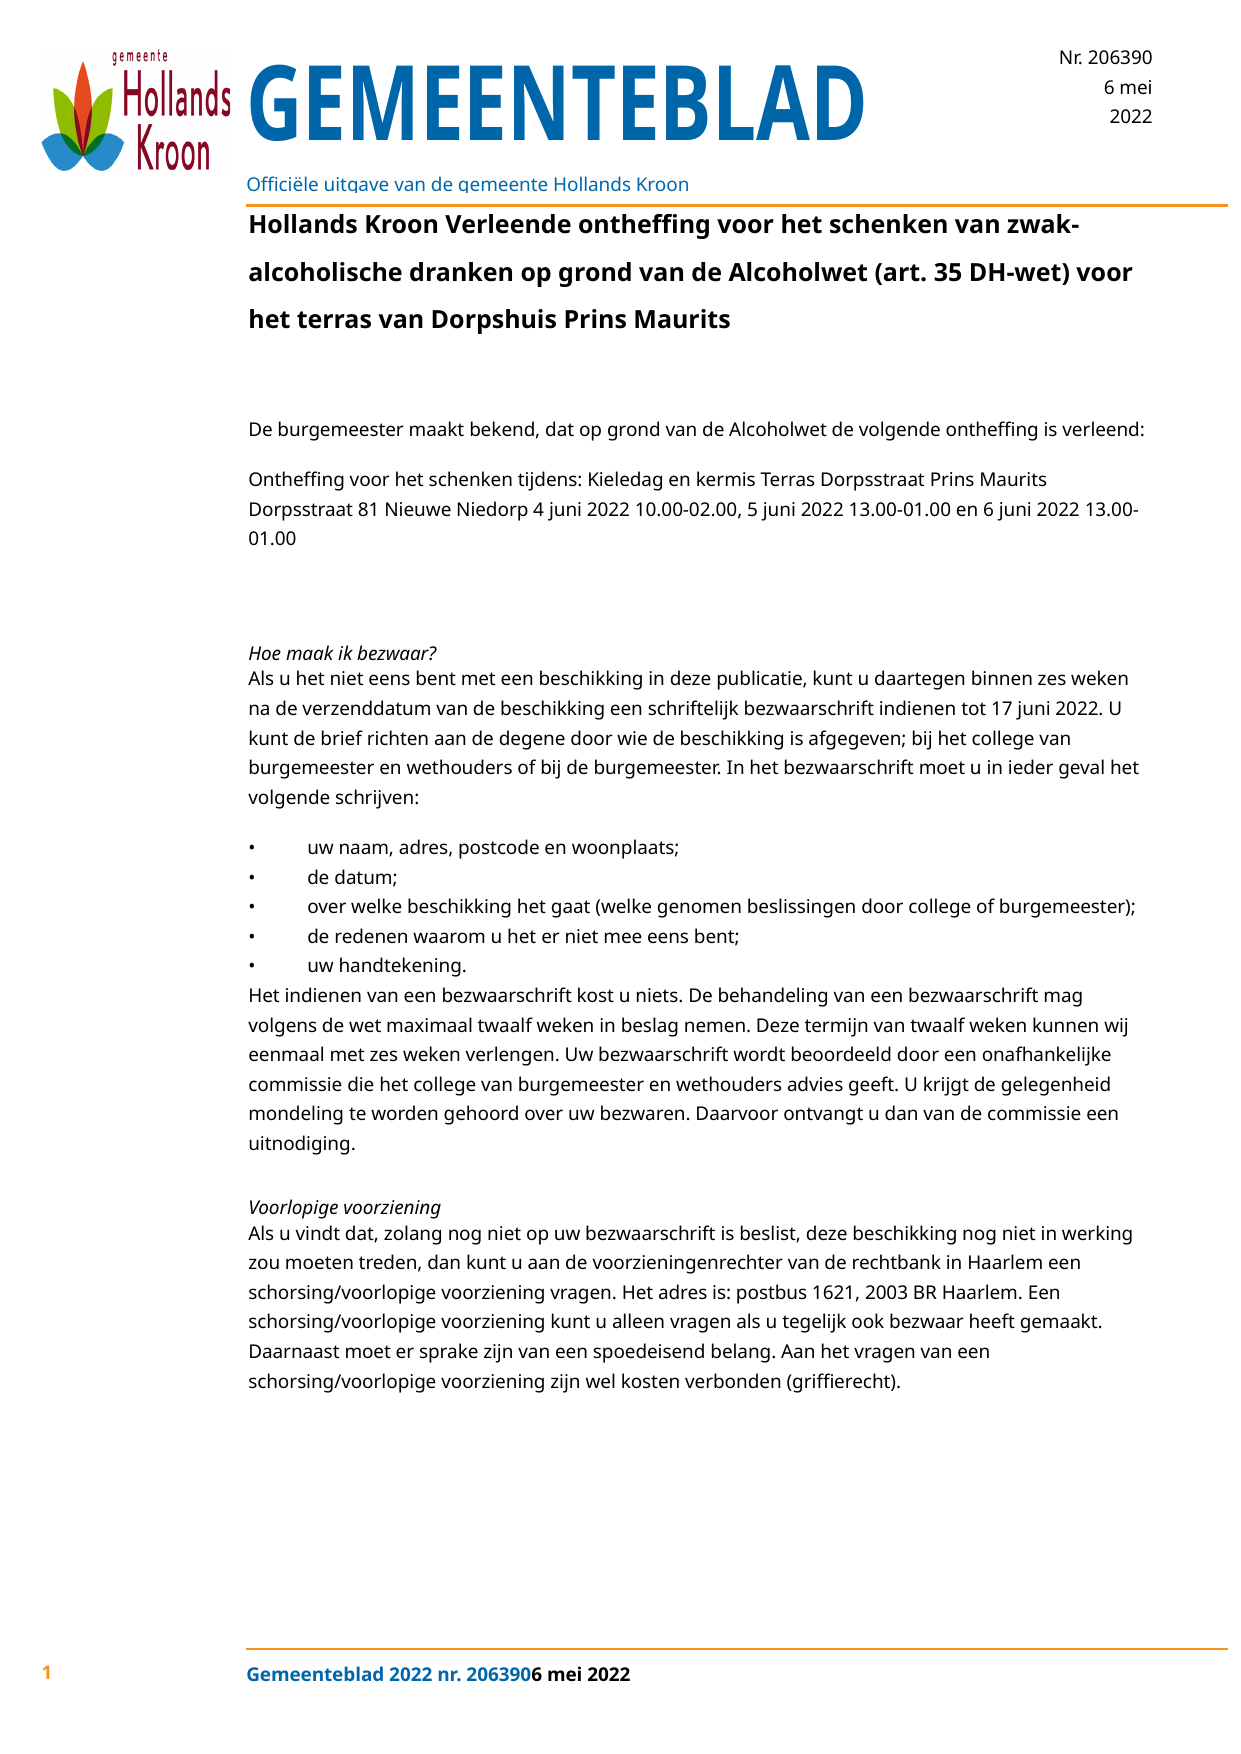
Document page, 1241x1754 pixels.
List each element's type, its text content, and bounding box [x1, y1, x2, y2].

text Hollands Kroon Verleende ontheffing voor het schenken van zwak-alcoholische dranken op grond van de Alcoholwet (art. 35 DH-wet) voor het terras van Dorpshuis Prins Maurits [248, 207, 1152, 336]
list uw handtekening. [248, 953, 1152, 978]
list de datum; [248, 864, 1152, 890]
list over welke beschikking het gaat (welke genomen beslissingen door college of burgemeester); [248, 893, 1152, 919]
text Als u het niet eens bent met een beschikking in deze publicatie, kunt u daartegen binnen zes weken na de verzenddatum van de beschikking een schriftelijk bezwaarschrift indienen tot 17 juni 2022. U kunt de brief richten aan de degene door wie de beschikking is afgegeven; bij het college van burgemeester en wethouders of bij de burgemeester. In het bezwaarschrift moet u in ieder geval het volgende schrijven: [248, 666, 1152, 810]
list de redenen waarom u het er niet mee eens bent; [248, 923, 1152, 949]
text Ontheffing voor het schenken tijdens: Kieledag en kermis Terras Dorpsstraat Prins Maurits Dorpsstraat 81 Nieuwe Niedorp 4 juni 2022 10.00-02.00, 5 juni 2022 13.00-01.00 en 6 juni 2022 13.00-01.00 [248, 466, 1152, 551]
text Als u vindt dat, zolang nog niet op uw bezwaarschrift is beslist, deze beschikking nog niet in werking zou moeten treden, dan kunt u aan de voorzieningenrechter van de rechtbank in Haarlem een schorsing/voorlopige voorziening vragen. Het adres is: postbus 1621, 2003 BR Haarlem. Een schorsing/voorlopige voorziening kunt u alleen vragen als u tegelijk ook bezwaar heeft gemaakt. Daarnaast moet er sprake zijn van een spoedeisend belang. Aan het vragen van een schorsing/voorlopige voorziening zijn wel kosten verbonden (griffierecht). [248, 1220, 1152, 1393]
list uw naam, adres, postcode en woonplaats; [248, 834, 1152, 860]
text De burgemeester maakt bekend, dat op grond van de Alcoholwet de volgende ontheffing is verleend: [248, 416, 1152, 442]
text Het indienen van een bezwaarschrift kost u niets. De behandeling van een bezwaarschrift mag volgens de wet maximaal twaalf weken in beslag nemen. Deze termijn van twaalf weken kunnen wij eenmaal met zes weken verlengen. Uw bezwaarschrift wordt beoordeeld door een onafhankelijke commissie die het college van burgemeester en wethouders advies geeft. U krijgt de gelegenheid mondeling te worden gehoord over uw bezwaren. Daarvoor ontvangt u dan van de commissie een uitnodiging. [248, 982, 1152, 1156]
text Voorlopige voorziening [248, 1194, 1152, 1220]
text Hoe maak ik bezwaar? [248, 640, 1152, 666]
picture [41, 47, 231, 172]
